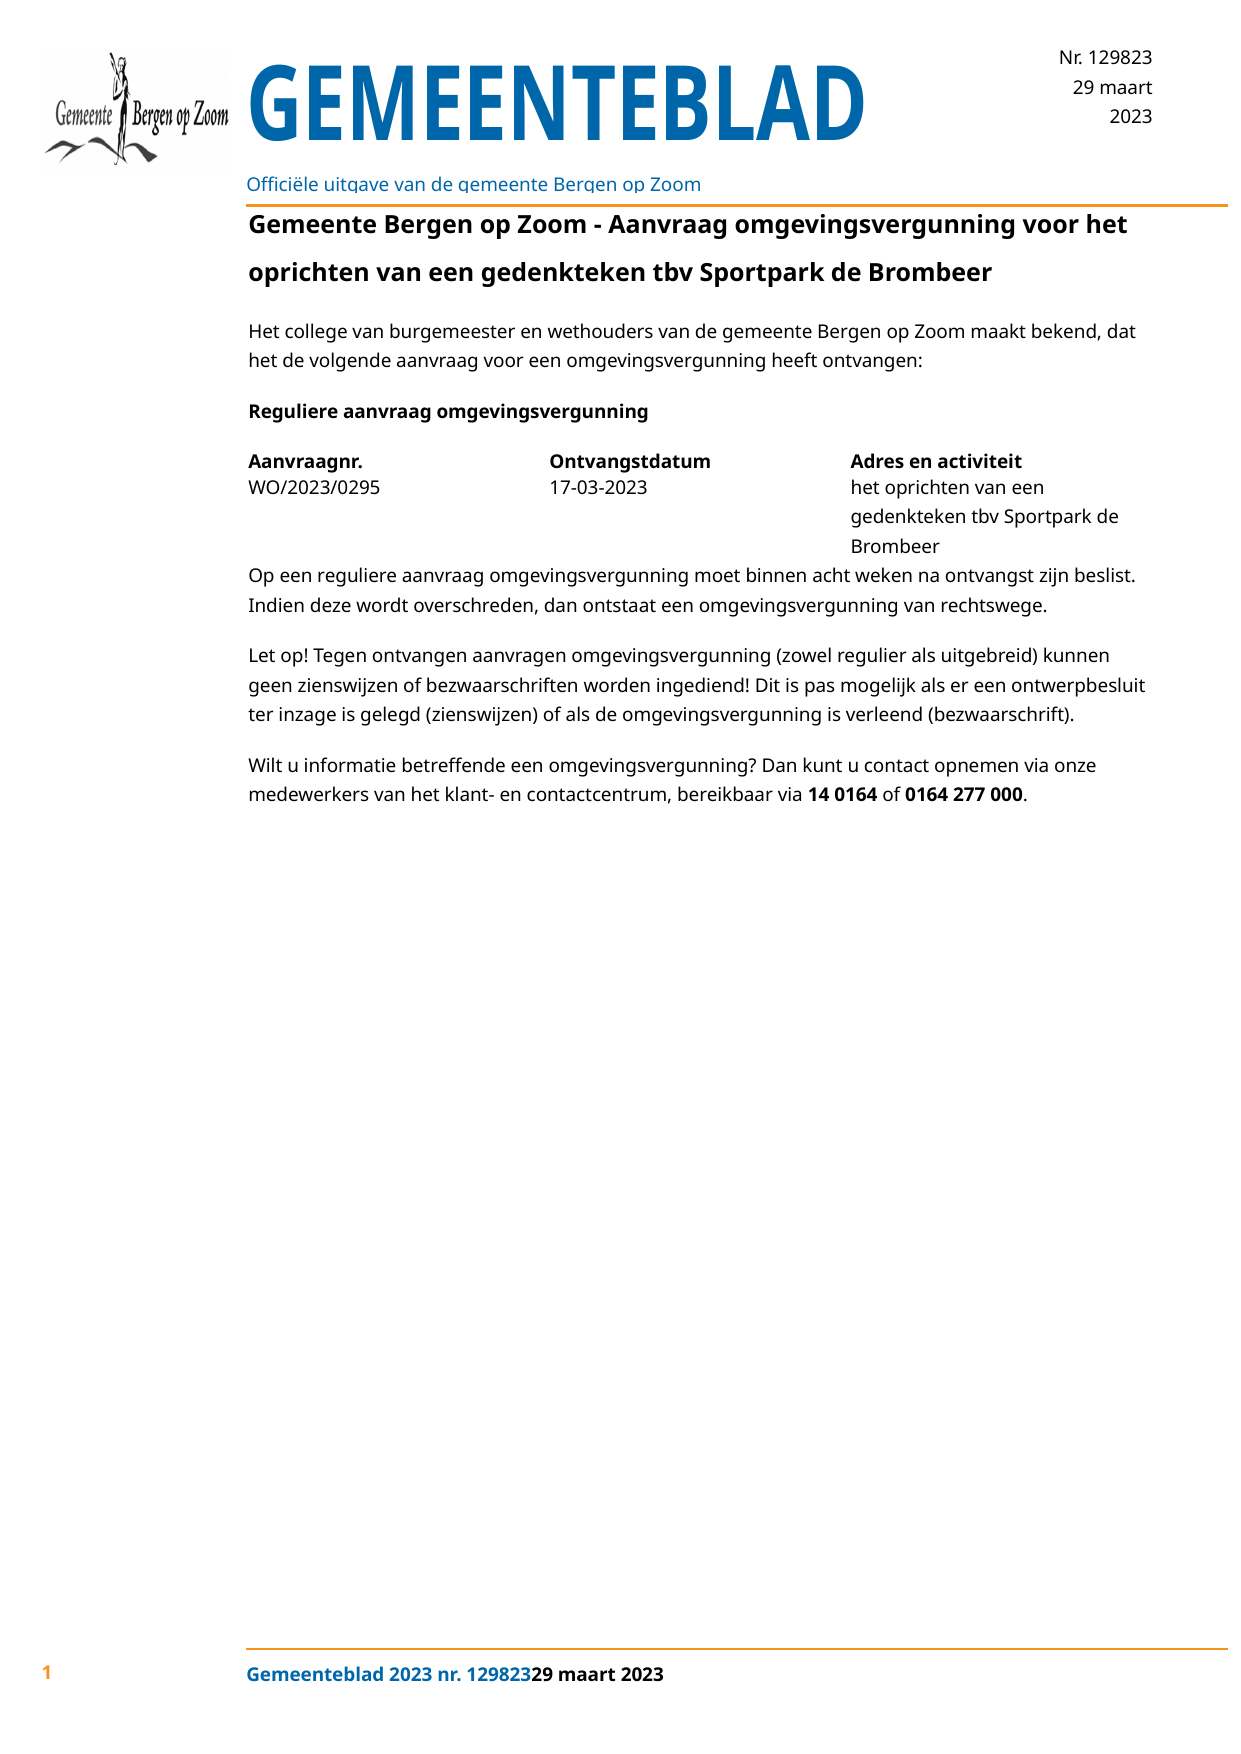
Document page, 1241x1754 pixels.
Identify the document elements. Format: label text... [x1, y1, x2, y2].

table_header Adres en activiteit [850, 449, 1152, 474]
text Wilt u informatie betreffende een omgevingsvergunning? Dan kunt u contact opnemen via onze medewerkers van het klant- en contactcentrum, bereikbaar via 14 0164 of 0164 277 000. [248, 752, 1152, 807]
table_header Ontvangstdatum [549, 449, 850, 474]
text Gemeente Bergen op Zoom - Aanvraag omgevingsvergunning voor het oprichten van een gedenkteken tbv Sportpark de Brombeer [248, 207, 1152, 288]
text Het college van burgemeester en wethouders van de gemeente Bergen op Zoom maakt bekend, dat het de volgende aanvraag voor een omgevingsvergunning heeft ontvangen: [248, 318, 1152, 373]
text Let op! Tegen ontvangen aanvragen omgevingsvergunning (zowel regulier als uitgebreid) kunnen geen zienswijzen of bezwaarschriften worden ingediend! Dit is pas mogelijk als er een ontwerpbesluit ter inzage is gelegd (zienswijzen) of als de omgevingsvergunning is verleend (bezwaarschrift). [248, 642, 1152, 727]
text Op een reguliere aanvraag omgevingsvergunning moet binnen acht weken na ontvangst zijn beslist. Indien deze wordt overschreden, dan ontstaat een omgevingsvergunning van rechtswege. [248, 562, 1152, 618]
text Reguliere aanvraag omgevingsvergunning [248, 398, 1152, 424]
table_cell WO/2023/0295 [248, 474, 549, 559]
table_header Aanvraagnr. [248, 449, 549, 474]
table_cell 17-03-2023 [549, 474, 850, 559]
picture [41, 47, 231, 172]
table_cell het oprichten van een gedenkteken tbv Sportpark de Brombeer [850, 474, 1152, 559]
